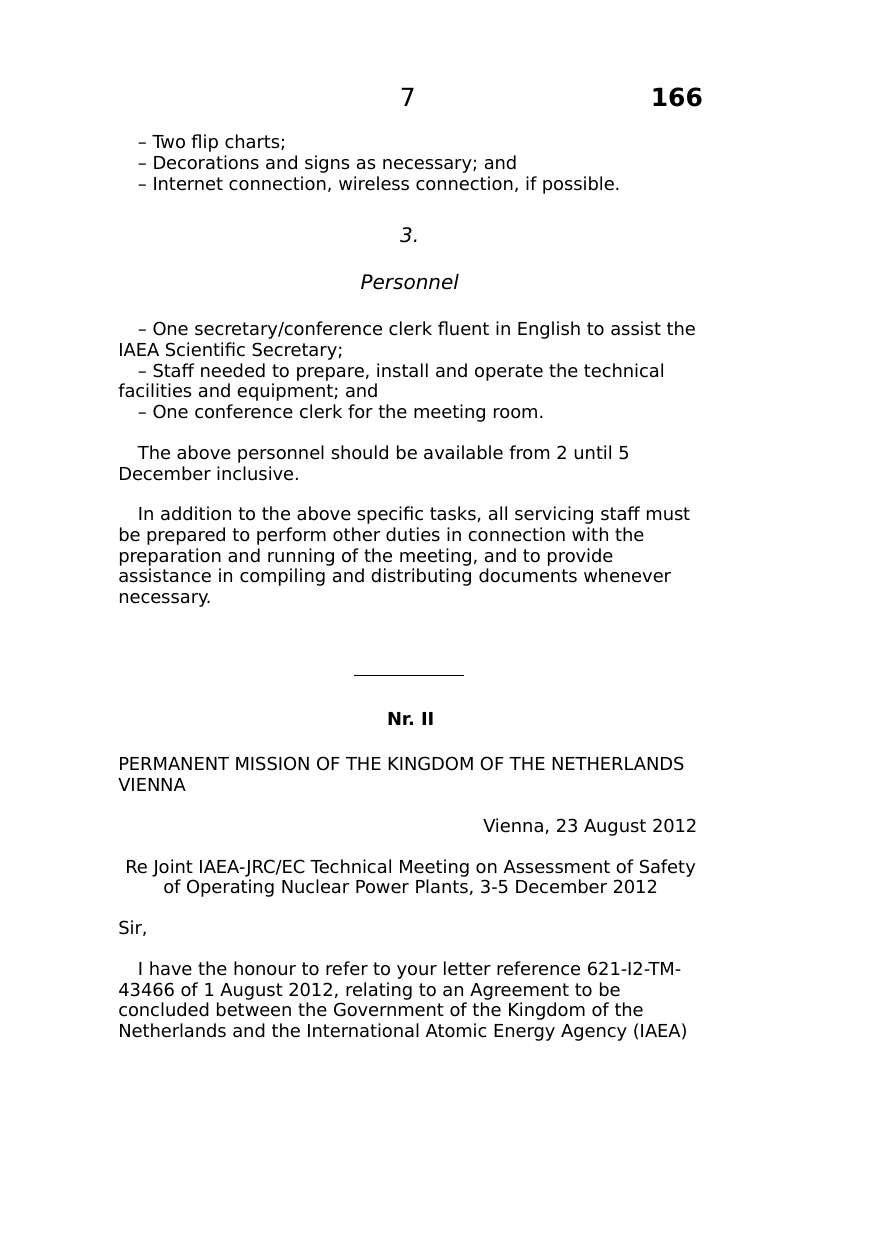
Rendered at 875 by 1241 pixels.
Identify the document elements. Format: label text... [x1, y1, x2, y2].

text – One conference clerk for the meeting room. [118, 402, 703, 423]
text – Decorations and signs as necessary; and [118, 153, 703, 173]
text I have the honour to refer to your letter reference 621-I2-TM-43466 of 1 August 2012, relating to an Agreement to be concluded between the Government of the Kingdom of the Netherlands and the International Atomic Energy Agency (IAEA) [118, 959, 703, 1042]
text – Two flip charts; [118, 132, 703, 153]
text Vienna, 23 August 2012 [118, 816, 703, 836]
text PERMANENT MISSION OF THE KINGDOM OF THE NETHERLANDS VIENNA [118, 754, 703, 796]
text The above personnel should be available from 2 until 5 December inclusive. [118, 443, 703, 484]
text – Staff needed to prepare, install and operate the technical facilities and equipment; and [118, 361, 703, 402]
subtitle Nr. II [118, 708, 703, 729]
subtitle 3. Personnel [118, 224, 703, 294]
text – Internet connection, wireless connection, if possible. [118, 173, 703, 194]
text Sir, [118, 918, 703, 939]
text In addition to the above specific tasks, all servicing staff must be prepared to perform other duties in connection with the preparation and running of the meeting, and to provide assistance in compiling and distributing documents whenever necessary. [118, 504, 703, 608]
text – One secretary/conference clerk fluent in English to assist the IAEA Scientific Secretary; [118, 319, 703, 361]
text Re Joint IAEA-JRC/EC Technical Meeting on Assessment of Safety of Operating Nuclear Power Plants, 3-5 December 2012 [118, 856, 703, 898]
